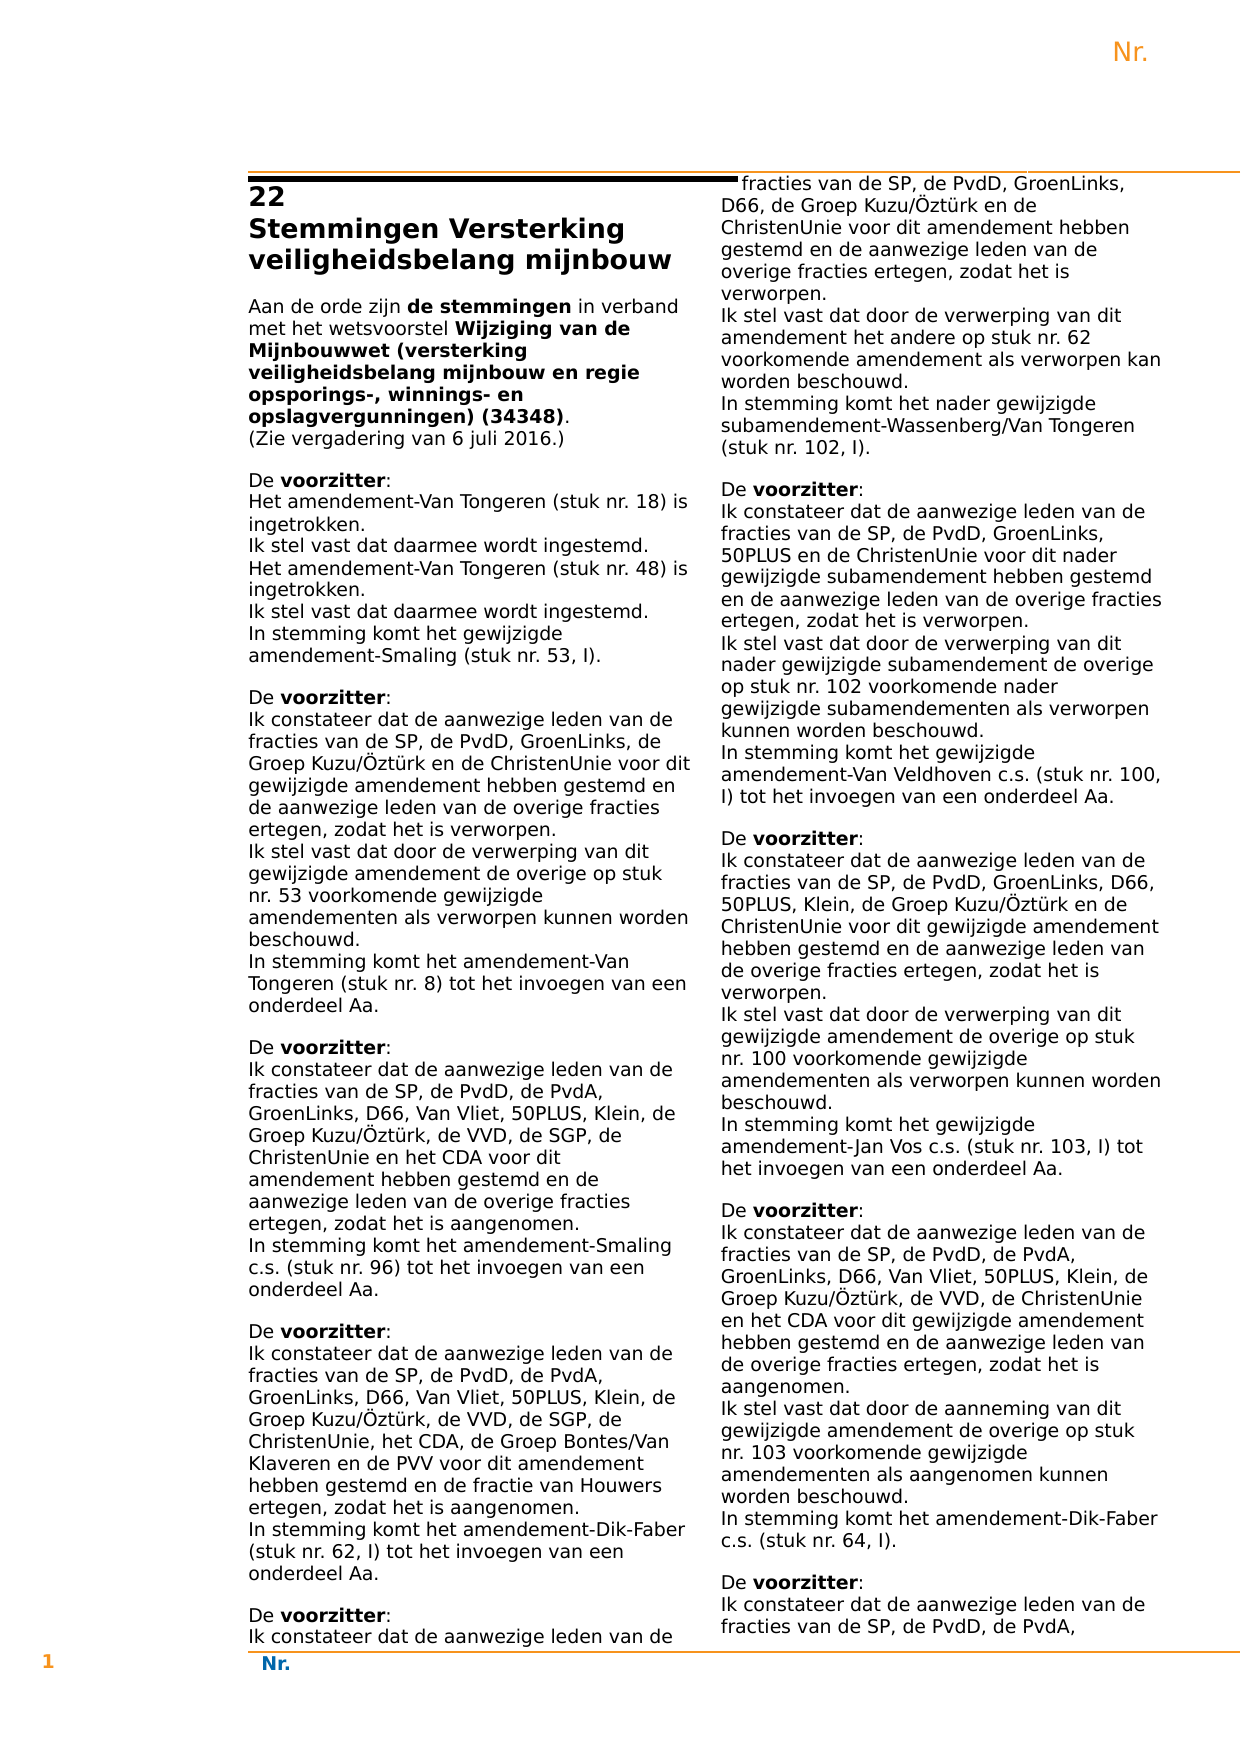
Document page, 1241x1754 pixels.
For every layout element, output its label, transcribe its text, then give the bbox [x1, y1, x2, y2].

text De voorzitter: [248, 1604, 691, 1626]
text De voorzitter: [248, 687, 691, 709]
text De voorzitter: [721, 1572, 1163, 1593]
text Ik stel vast dat door de verwerping van dit gewijzigde amendement de overige op stuk nr. 53 voorkomende gewijzigde amendementen als verworpen kunnen worden beschouwd. [248, 841, 691, 951]
text Ik stel vast dat door de verwerping van dit amendement het andere op stuk nr. 62 voorkomende amendement als verworpen kan worden beschouwd. [721, 305, 1163, 393]
text In stemming komt het gewijzigde amendement-Smaling (stuk nr. 53, I). [248, 623, 691, 667]
text In stemming komt het amendement-Smaling c.s. (stuk nr. 96) tot het invoegen van een onderdeel Aa. [248, 1235, 691, 1301]
text Ik stel vast dat door de verwerping van dit nader gewijzigde subamendement de overige op stuk nr. 102 voorkomende nader gewijzigde subamendementen als verworpen kunnen worden beschouwd. [721, 632, 1163, 742]
text Ik constateer dat de aanwezige leden van de [248, 1626, 691, 1648]
text Ik constateer dat de aanwezige leden van de fracties van de SP, de PvdD, de PvdA, GroenLinks, D66, Van Vliet, 50PLUS, Klein, de Groep Kuzu/Öztürk, de VVD, de SGP, de ChristenUnie, het CDA, de Groep Bontes/Van Klaveren en de PVV voor dit amendement hebben gestemd en de fractie van Houwers ertegen, zodat het is aangenomen. [248, 1343, 691, 1518]
text Ik constateer dat de aanwezige leden van de fracties van de SP, de PvdD, GroenLinks, de Groep Kuzu/Öztürk en de ChristenUnie voor dit gewijzigde amendement hebben gestemd en de aanwezige leden van de overige fracties ertegen, zodat het is verworpen. [248, 709, 691, 841]
text In stemming komt het gewijzigde amendement-Van Veldhoven c.s. (stuk nr. 100, I) tot het invoegen van een onderdeel Aa. [721, 742, 1163, 808]
text Ik stel vast dat daarmee wordt ingestemd. [248, 601, 691, 623]
text In stemming komt het amendement-Dik-Faber c.s. (stuk nr. 64, I). [721, 1508, 1163, 1552]
text De voorzitter: [248, 1321, 691, 1343]
text De voorzitter: [721, 1200, 1163, 1222]
text Het amendement-Van Tongeren (stuk nr. 18) is ingetrokken. [248, 491, 691, 535]
text In stemming komt het gewijzigde amendement-Jan Vos c.s. (stuk nr. 103, I) tot het invoegen van een onderdeel Aa. [721, 1114, 1163, 1180]
text Ik stel vast dat daarmee wordt ingestemd. [248, 535, 691, 557]
text fracties van de SP, de PvdD, GroenLinks, D66, de Groep Kuzu/Öztürk en de ChristenUnie voor dit amendement hebben gestemd en de aanwezige leden van de overige fracties ertegen, zodat het is verworpen. [721, 173, 1163, 305]
text De voorzitter: [248, 469, 691, 491]
text Ik constateer dat de aanwezige leden van de fracties van de SP, de PvdD, GroenLinks, 50PLUS en de ChristenUnie voor dit nader gewijzigde subamendement hebben gestemd en de aanwezige leden van de overige fracties ertegen, zodat het is verworpen. [721, 501, 1163, 632]
text In stemming komt het amendement-Dik-Faber (stuk nr. 62, I) tot het invoegen van een onderdeel Aa. [248, 1518, 691, 1584]
text Het amendement-Van Tongeren (stuk nr. 48) is ingetrokken. [248, 557, 691, 601]
text Aan de orde zijn de stemmingen in verband met het wetsvoorstel Wijziging van de Mijnbouwwet (versterking veiligheidsbelang mijnbouw en regie opsporings-, winnings- en opslagvergunningen) (34348). [248, 296, 691, 427]
text Ik constateer dat de aanwezige leden van de fracties van de SP, de PvdD, de PvdA, [721, 1593, 1163, 1637]
text In stemming komt het amendement-Van Tongeren (stuk nr. 8) tot het invoegen van een onderdeel Aa. [248, 951, 691, 1017]
text De voorzitter: [721, 828, 1163, 850]
text De voorzitter: [248, 1037, 691, 1059]
text (Zie vergadering van 6 juli 2016.) [248, 427, 691, 449]
text De voorzitter: [721, 478, 1163, 501]
text Ik stel vast dat door de aanneming van dit gewijzigde amendement de overige op stuk nr. 103 voorkomende gewijzigde amendementen als aangenomen kunnen worden beschouwd. [721, 1398, 1163, 1508]
text Ik stel vast dat door de verwerping van dit gewijzigde amendement de overige op stuk nr. 100 voorkomende gewijzigde amendementen als verworpen kunnen worden beschouwd. [721, 1004, 1163, 1114]
text Ik constateer dat de aanwezige leden van de fracties van de SP, de PvdD, de PvdA, GroenLinks, D66, Van Vliet, 50PLUS, Klein, de Groep Kuzu/Öztürk, de VVD, de ChristenUnie en het CDA voor dit gewijzigde amendement hebben gestemd en de aanwezige leden van de overige fracties ertegen, zodat het is aangenomen. [721, 1222, 1163, 1398]
text Ik constateer dat de aanwezige leden van de fracties van de SP, de PvdD, GroenLinks, D66, 50PLUS, Klein, de Groep Kuzu/Öztürk en de ChristenUnie voor dit gewijzigde amendement hebben gestemd en de aanwezige leden van de overige fracties ertegen, zodat het is verworpen. [721, 850, 1163, 1004]
text Ik constateer dat de aanwezige leden van de fracties van de SP, de PvdD, de PvdA, GroenLinks, D66, Van Vliet, 50PLUS, Klein, de Groep Kuzu/Öztürk, de VVD, de SGP, de ChristenUnie en het CDA voor dit amendement hebben gestemd en de aanwezige leden van de overige fracties ertegen, zodat het is aangenomen. [248, 1059, 691, 1235]
text In stemming komt het nader gewijzigde subamendement-Wassenberg/Van Tongeren (stuk nr. 102, I). [721, 393, 1163, 458]
title 22 Stemmingen Versterking veiligheidsbelang mijnbouw [248, 182, 691, 276]
